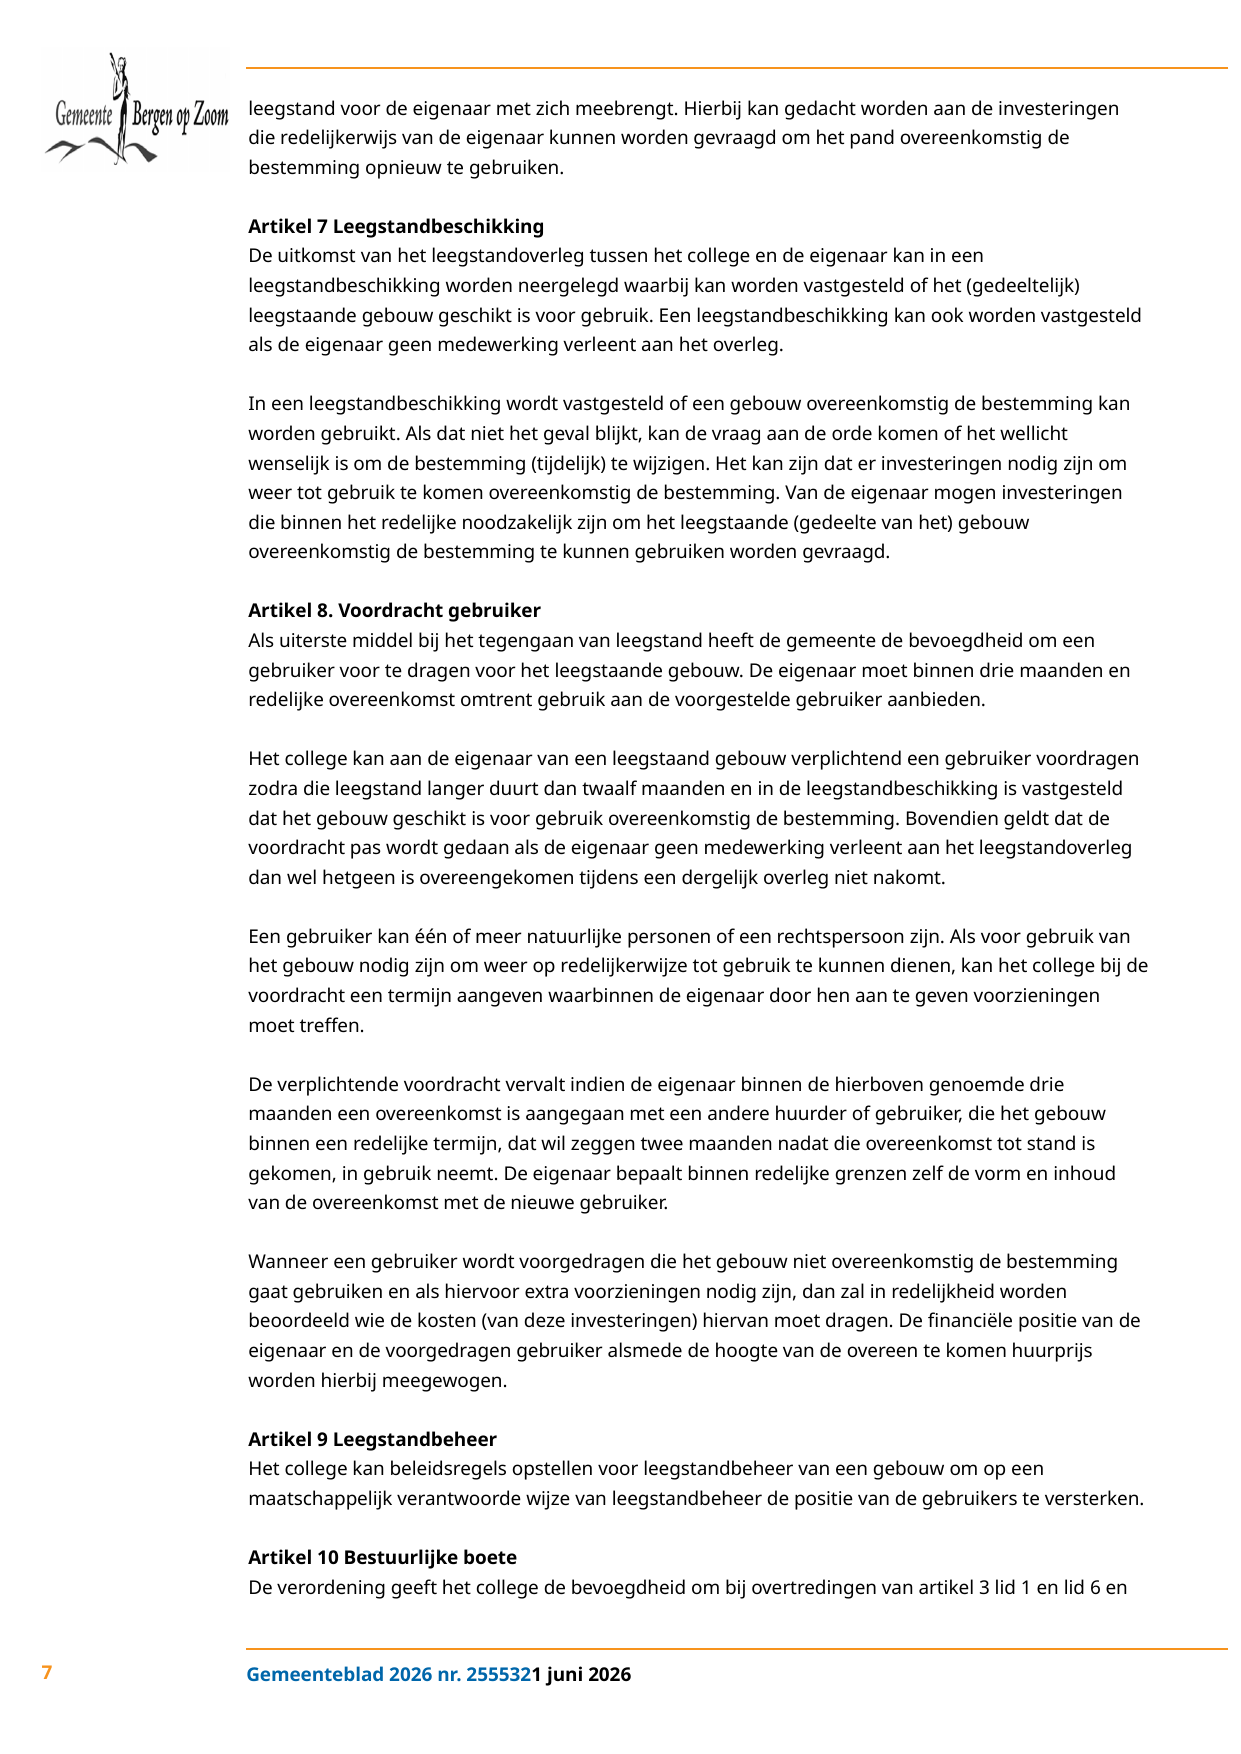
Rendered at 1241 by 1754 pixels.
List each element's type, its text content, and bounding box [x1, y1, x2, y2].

text Wanneer een gebruiker wordt voorgedragen die het gebouw niet overeenkomstig de bestemming gaat gebruiken en als hiervoor extra voorzieningen nodig zijn, dan zal in redelijkheid worden beoordeeld wie de kosten (van deze investeringen) hiervan moet dragen. De financiële positie van de eigenaar en de voorgedragen gebruiker alsmede de hoogte van de overeen te komen huurprijs worden hierbij meegewogen. [248, 1248, 1152, 1393]
text Artikel 8. Voordracht gebruiker [248, 598, 1152, 623]
text Het college kan aan de eigenaar van een leegstaand gebouw verplichtend een gebruiker voordragen zodra die leegstand langer duurt dan twaalf maanden en in de leegstandbeschikking is vastgesteld dat het gebouw geschikt is voor gebruik overeenkomstig de bestemming. Bovendien geldt dat de voordracht pas wordt gedaan als de eigenaar geen medewerking verleent aan het leegstandoverleg dan wel hetgeen is overeengekomen tijdens een dergelijk overleg niet nakomt. [248, 746, 1152, 890]
text Een gebruiker kan één of meer natuurlijke personen of een rechtspersoon zijn. Als voor gebruik van het gebouw nodig zijn om weer op redelijkerwijze tot gebruik te kunnen dienen, kan het college bij de voordracht een termijn aangeven waarbinnen de eigenaar door hen aan te geven voorzieningen moet treffen. [248, 923, 1152, 1038]
picture [41, 47, 231, 172]
text Artikel 7 Leegstandbeschikking [248, 213, 1152, 239]
text De verordening geeft het college de bevoegdheid om bij overtredingen van artikel 3 lid 1 en lid 6 en [248, 1574, 1152, 1600]
text Het college kan beleidsregels opstellen voor leegstandbeheer van een gebouw om op een maatschappelijk verantwoorde wijze van leegstandbeheer de positie van de gebruikers te versterken. [248, 1456, 1152, 1511]
text De verplichtende voordracht vervalt indien de eigenaar binnen de hierboven genoemde drie maanden een overeenkomst is aangegaan met een andere huurder of gebruiker, die het gebouw binnen een redelijke termijn, dat wil zeggen twee maanden nadat die overeenkomst tot stand is gekomen, in gebruik neemt. De eigenaar bepaalt binnen redelijke grenzen zelf de vorm en inhoud van de overeenkomst met de nieuwe gebruiker. [248, 1071, 1152, 1215]
text Artikel 10 Bestuurlijke boete [248, 1544, 1152, 1570]
text In een leegstandbeschikking wordt vastgesteld of een gebouw overeenkomstig de bestemming kan worden gebruikt. Als dat niet het geval blijkt, kan de vraag aan de orde komen of het wellicht wenselijk is om de bestemming (tijdelijk) te wijzigen. Het kan zijn dat er investeringen nodig zijn om weer tot gebruik te komen overeenkomstig de bestemming. Van de eigenaar mogen investeringen die binnen het redelijke noodzakelijk zijn om het leegstaande (gedeelte van het) gebouw overeenkomstig de bestemming te kunnen gebruiken worden gevraagd. [248, 391, 1152, 564]
text Als uiterste middel bij het tegengaan van leegstand heeft de gemeente de bevoegdheid om een gebruiker voor te dragen voor het leegstaande gebouw. De eigenaar moet binnen drie maanden en redelijke overeenkomst omtrent gebruik aan de voorgestelde gebruiker aanbieden. [248, 627, 1152, 712]
text leegstand voor de eigenaar met zich meebrengt. Hierbij kan gedacht worden aan de investeringen die redelijkerwijs van de eigenaar kunnen worden gevraagd om het pand overeenkomstig de bestemming opnieuw te gebruiken. [248, 95, 1152, 180]
text De uitkomst van het leegstandoverleg tussen het college en de eigenaar kan in een leegstandbeschikking worden neergelegd waarbij kan worden vastgesteld of het (gedeeltelijk) leegstaande gebouw geschikt is voor gebruik. Een leegstandbeschikking kan ook worden vastgesteld als de eigenaar geen medewerking verleent aan het overleg. [248, 243, 1152, 357]
text Artikel 9 Leegstandbeheer [248, 1426, 1152, 1452]
